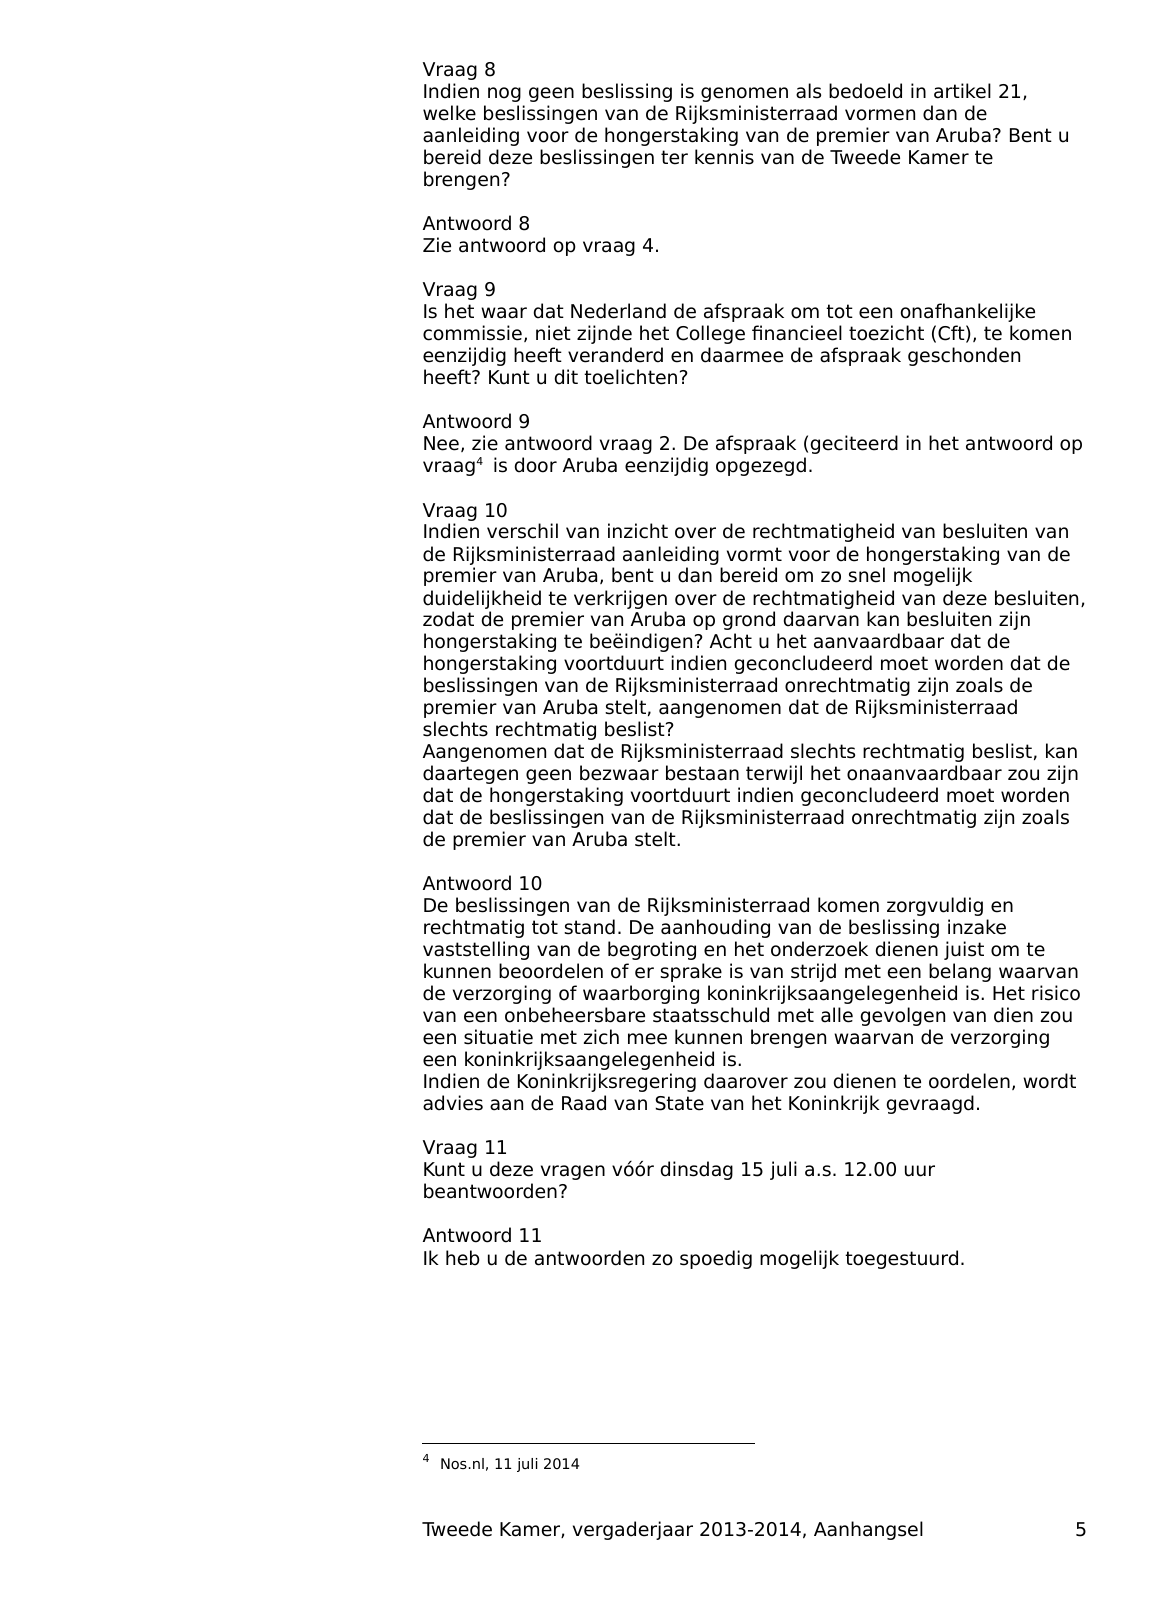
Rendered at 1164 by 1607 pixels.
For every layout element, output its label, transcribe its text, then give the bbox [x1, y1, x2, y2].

text Vraag 10 [422, 499, 1087, 521]
text Nos.nl, 11 juli 2014 [422, 1452, 1087, 1474]
text Antwoord 8 [422, 213, 1087, 235]
text Is het waar dat Nederland de afspraak om tot een onafhankelijke commissie, niet zijnde het College financieel toezicht (Cft), te komen eenzijdig heeft veranderd en daarmee de afspraak geschonden heeft? Kunt u dit toelichten? [422, 301, 1087, 389]
text Nee, zie antwoord vraag 2. De afspraak (geciteerd in het antwoord op vraag is door Aruba eenzijdig opgezegd. [422, 433, 1087, 477]
text Aangenomen dat de Rijksministerraad slechts rechtmatig beslist, kan daartegen geen bezwaar bestaan terwijl het onaanvaardbaar zou zijn dat de hongerstaking voortduurt indien geconcludeerd moet worden dat de beslissingen van de Rijksministerraad onrechtmatig zijn zoals de premier van Aruba stelt. [422, 741, 1087, 851]
text Antwoord 11 [422, 1225, 1087, 1247]
text De beslissingen van de Rijksministerraad komen zorgvuldig en rechtmatig tot stand. De aanhouding van de beslissing inzake vaststelling van de begroting en het onderzoek dienen juist om te kunnen beoordelen of er sprake is van strijd met een belang waarvan de verzorging of waarborging koninkrijksaangelegenheid is. Het risico van een onbeheersbare staatsschuld met alle gevolgen van dien zou een situatie met zich mee kunnen brengen waarvan de verzorging een koninkrijksaangelegenheid is. [422, 895, 1087, 1071]
text Kunt u deze vragen vóór dinsdag 15 juli a.s. 12.00 uur beantwoorden? [422, 1159, 1087, 1203]
text Zie antwoord op vraag 4. [422, 235, 1087, 257]
text Indien de Koninkrijksregering daarover zou dienen te oordelen, wordt advies aan de Raad van State van het Koninkrijk gevraagd. [422, 1071, 1087, 1115]
text Antwoord 10 [422, 873, 1087, 895]
text Indien nog geen beslissing is genomen als bedoeld in artikel 21, welke beslissingen van de Rijksministerraad vormen dan de aanleiding voor de hongerstaking van de premier van Aruba? Bent u bereid deze beslissingen ter kennis van de Tweede Kamer te brengen? [422, 81, 1087, 191]
text Antwoord 9 [422, 411, 1087, 433]
text Vraag 11 [422, 1137, 1087, 1159]
text Ik heb u de antwoorden zo spoedig mogelijk toegestuurd. [422, 1247, 1087, 1269]
text Vraag 8 [422, 59, 1087, 81]
text Vraag 9 [422, 279, 1087, 301]
text Indien verschil van inzicht over de rechtmatigheid van besluiten van de Rijksministerraad aanleiding vormt voor de hongerstaking van de premier van Aruba, bent u dan bereid om zo snel mogelijk duidelijkheid te verkrijgen over de rechtmatigheid van deze besluiten, zodat de premier van Aruba op grond daarvan kan besluiten zijn hongerstaking te beëindigen? Acht u het aanvaardbaar dat de hongerstaking voortduurt indien geconcludeerd moet worden dat de beslissingen van de Rijksministerraad onrechtmatig zijn zoals de premier van Aruba stelt, aangenomen dat de Rijksministerraad slechts rechtmatig beslist? [422, 521, 1087, 741]
